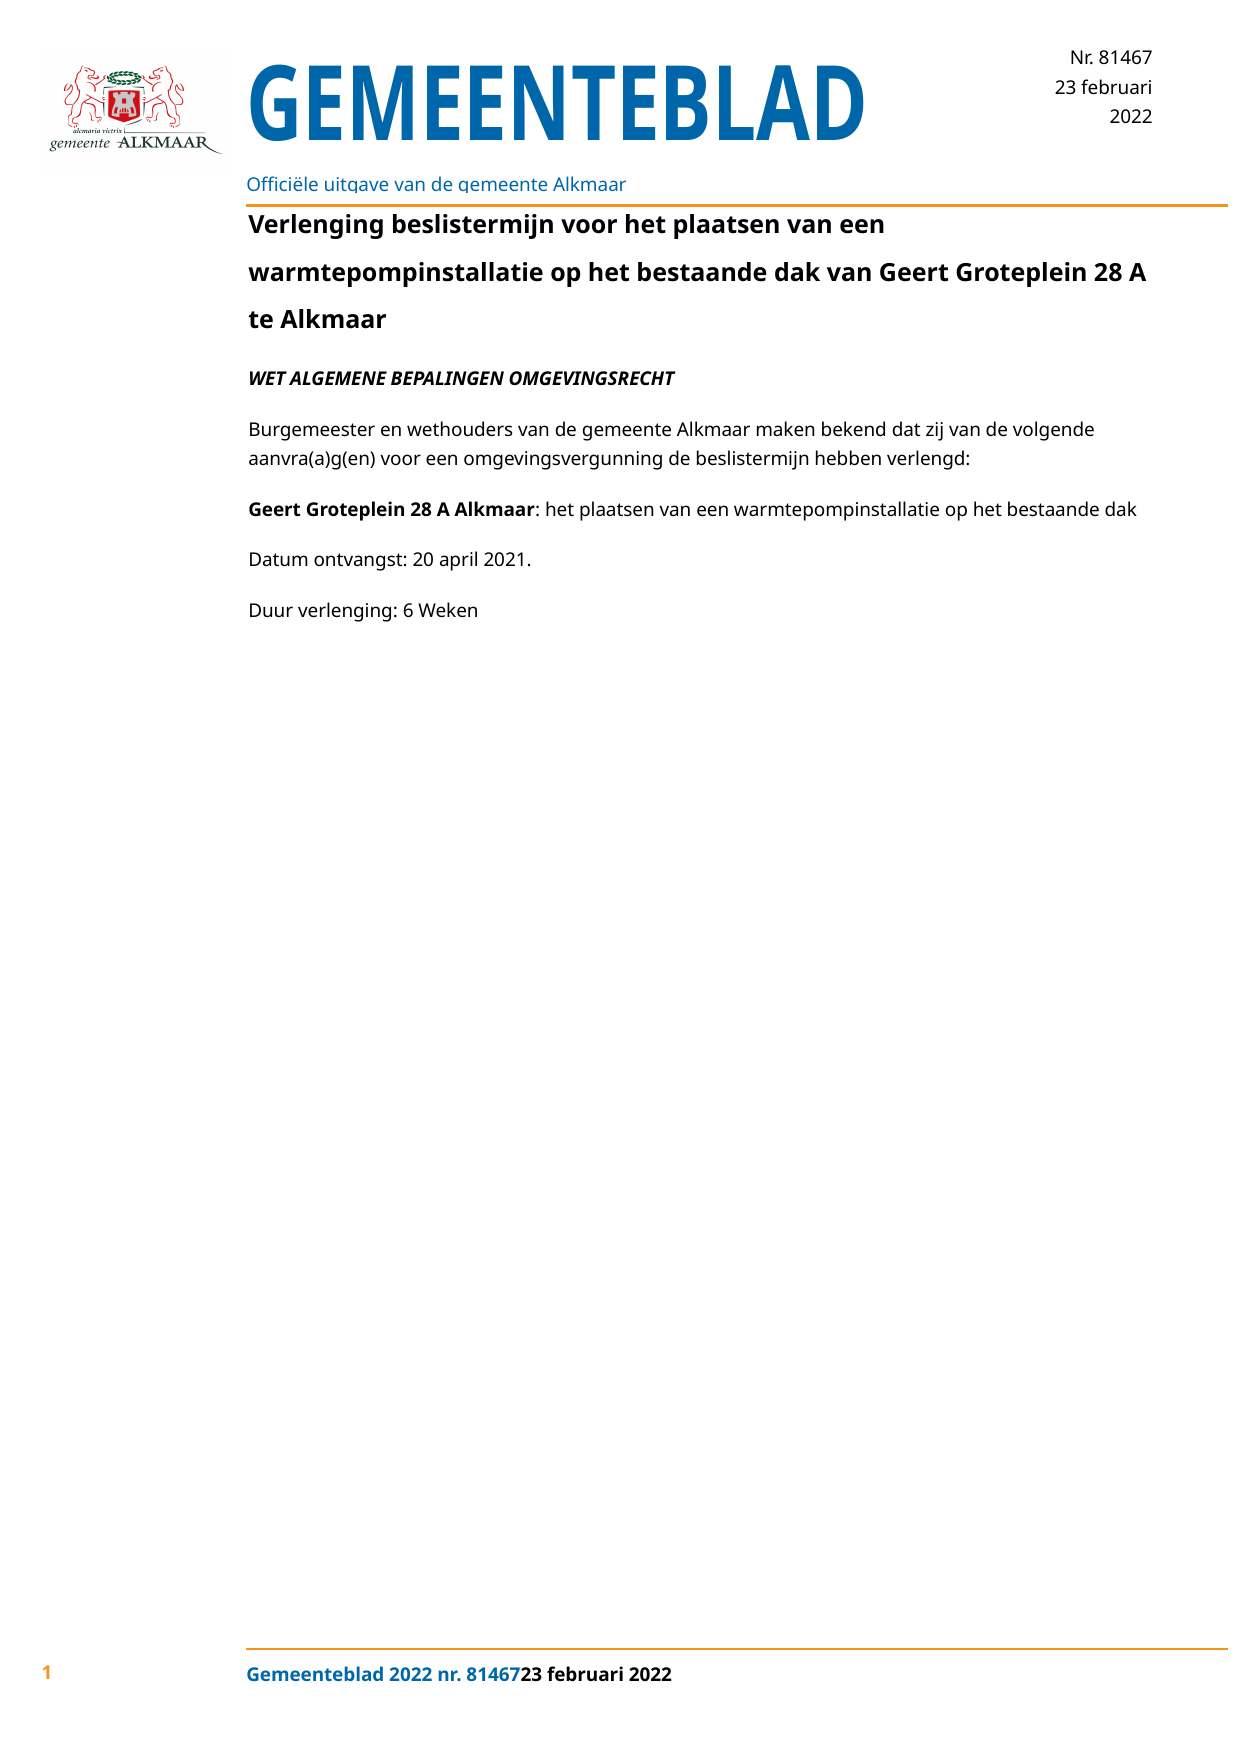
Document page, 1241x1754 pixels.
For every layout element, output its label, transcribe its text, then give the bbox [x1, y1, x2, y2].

text Duur verlenging: 6 Weken [248, 597, 1152, 622]
text Burgemeester en wethouders van de gemeente Alkmaar maken bekend dat zij van de volgende aanvra(a)g(en) voor een omgevingsvergunning de beslistermijn hebben verlengd: [248, 416, 1152, 471]
picture [41, 47, 231, 172]
text Geert Groteplein 28 A Alkmaar: het plaatsen van een warmtepompinstallatie op het bestaande dak [248, 496, 1152, 522]
text WET ALGEMENE BEPALINGEN OMGEVINGSRECHT [248, 366, 1152, 391]
text Datum ontvangst: 20 april 2021. [248, 546, 1152, 572]
text Verlenging beslistermijn voor het plaatsen van een warmtepompinstallatie op het bestaande dak van Geert Groteplein 28 A te Alkmaar [248, 207, 1152, 336]
